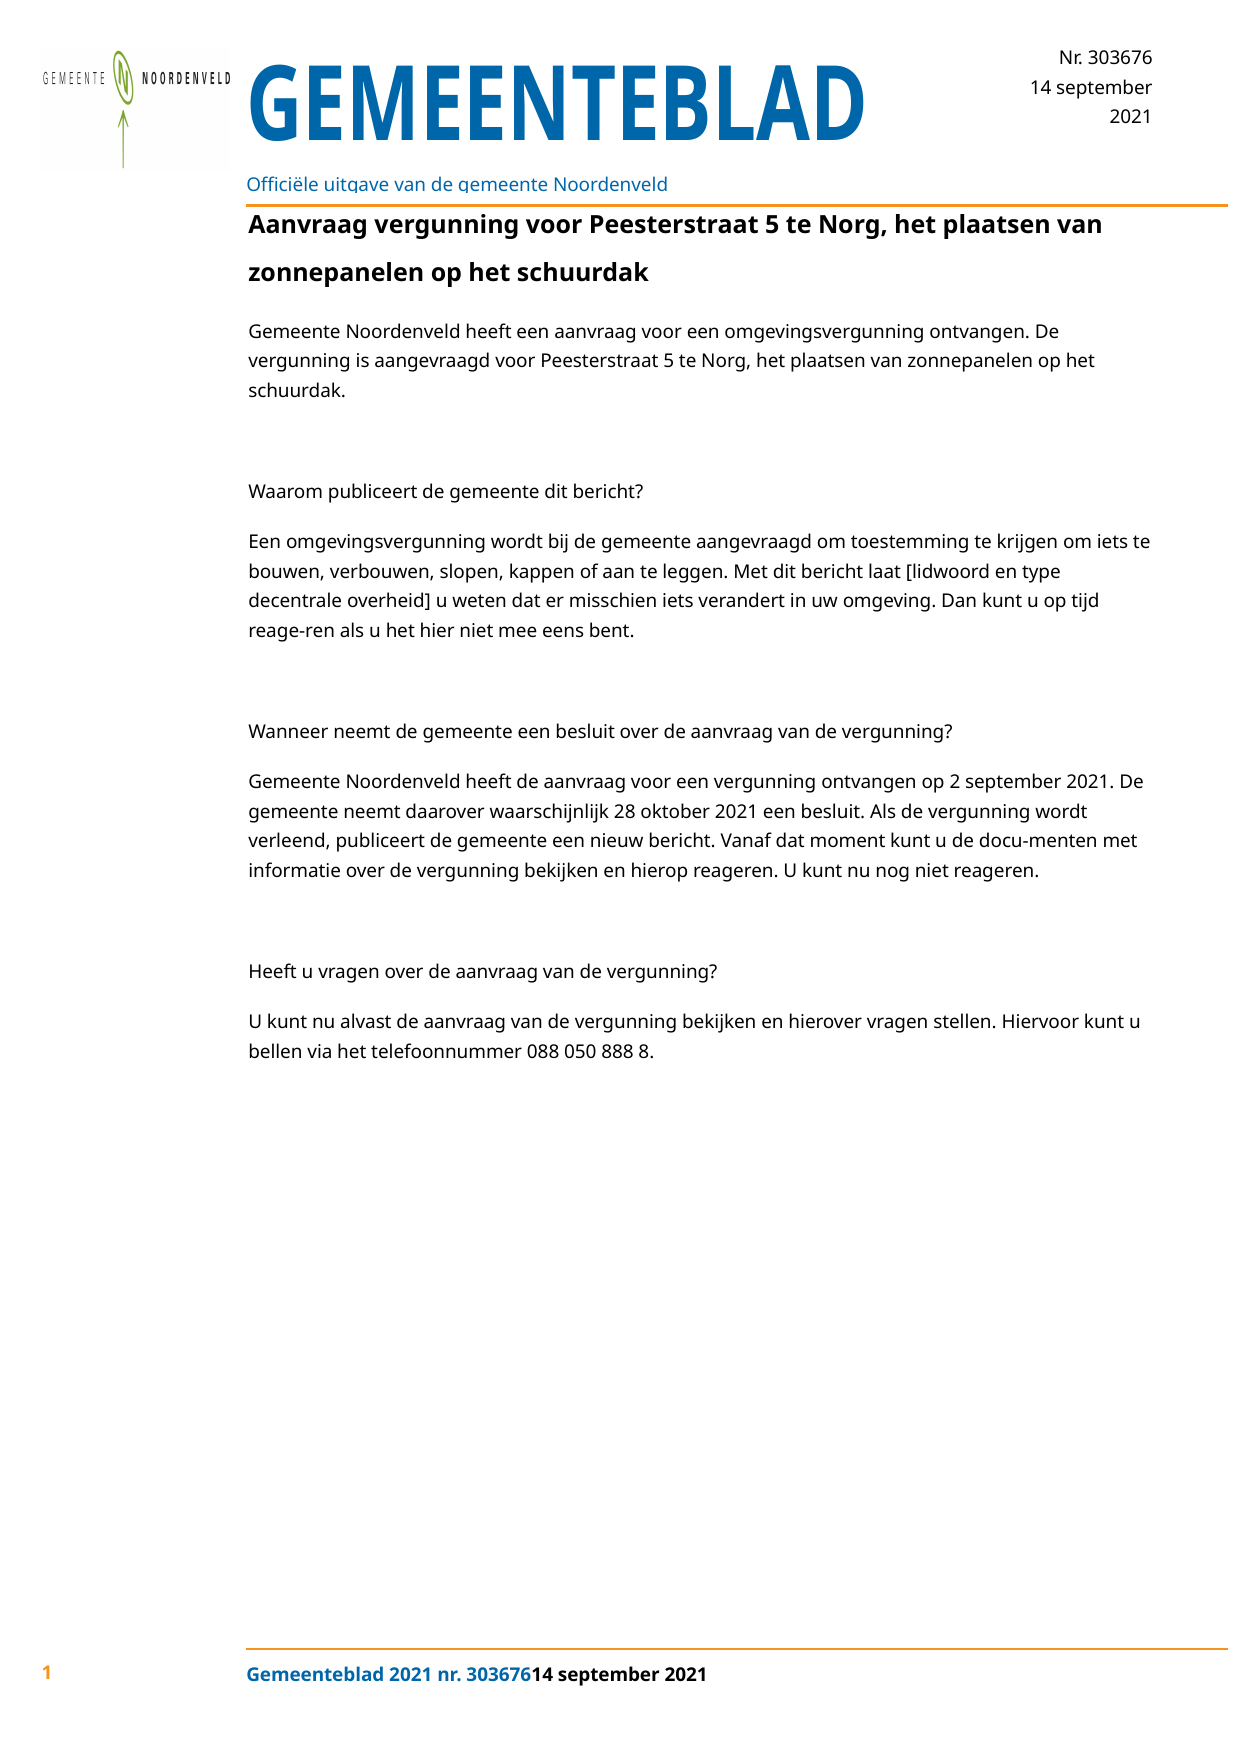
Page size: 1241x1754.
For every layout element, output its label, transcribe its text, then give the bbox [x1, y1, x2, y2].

text Aanvraag vergunning voor Peesterstraat 5 te Norg, het plaatsen van zonnepanelen op het schuurdak [248, 207, 1152, 288]
text Gemeente Noordenveld heeft de aanvraag voor een vergunning ontvangen op 2 september 2021. De gemeente neemt daarover waarschijnlijk 28 oktober 2021 een besluit. Als de vergunning wordt verleend, publiceert de gemeente een nieuw bericht. Vanaf dat moment kunt u de docu-menten met informatie over de vergunning bekijken en hierop reageren. U kunt nu nog niet reageren. [248, 768, 1152, 883]
picture [41, 47, 231, 172]
text Gemeente Noordenveld heeft een aanvraag voor een omgevingsvergunning ontvangen. De vergunning is aangevraagd voor Peesterstraat 5 te Norg, het plaatsen van zonnepanelen op het schuurdak. [248, 318, 1152, 403]
text Wanneer neemt de gemeente een besluit over de aanvraag van de vergunning? [248, 718, 1152, 744]
text Heeft u vragen over de aanvraag van de vergunning? [248, 958, 1152, 984]
text U kunt nu alvast de aanvraag van de vergunning bekijken en hierover vragen stellen. Hiervoor kunt u bellen via het telefoonnummer 088 050 888 8. [248, 1008, 1152, 1064]
text Een omgevingsvergunning wordt bij de gemeente aangevraagd om toestemming te krijgen om iets te bouwen, verbouwen, slopen, kappen of aan te leggen. Met dit bericht laat [lidwoord en type decentrale overheid] u weten dat er misschien iets verandert in uw omgeving. Dan kunt u op tijd reage-ren als u het hier niet mee eens bent. [248, 528, 1152, 643]
text Waarom publiceert de gemeente dit bericht? [248, 478, 1152, 504]
